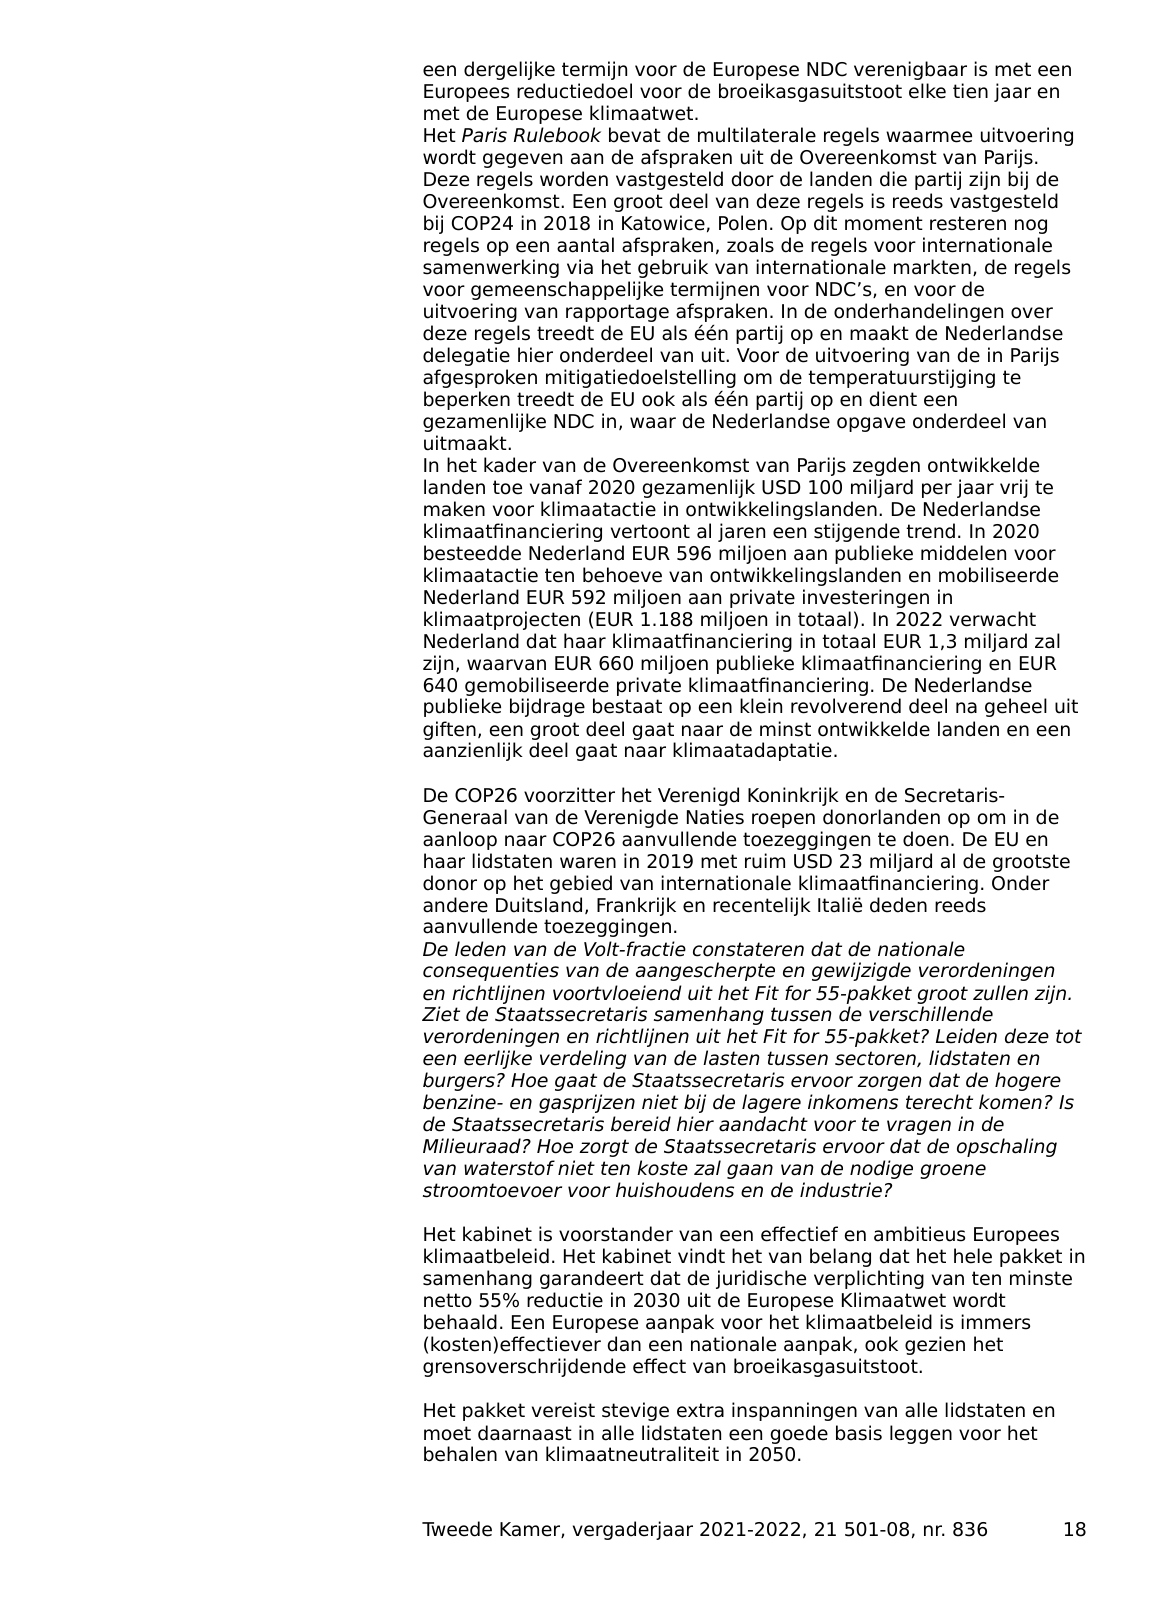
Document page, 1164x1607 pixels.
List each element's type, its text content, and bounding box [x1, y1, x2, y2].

text Het Paris Rulebook bevat de multilaterale regels waarmee uitvoering wordt gegeven aan de afspraken uit de Overeenkomst van Parijs. Deze regels worden vastgesteld door de landen die partij zijn bij de Overeenkomst. Een groot deel van deze regels is reeds vastgesteld bij COP24 in 2018 in Katowice, Polen. Op dit moment resteren nog regels op een aantal afspraken, zoals de regels voor internationale samenwerking via het gebruik van internationale markten, de regels voor gemeenschappelijke termijnen voor NDC’s, en voor de uitvoering van rapportage afspraken. In de onderhandelingen over deze regels treedt de EU als één partij op en maakt de Nederlandse delegatie hier onderdeel van uit. Voor de uitvoering van de in Parijs afgesproken mitigatiedoelstelling om de temperatuurstijging te beperken treedt de EU ook als één partij op en dient een gezamenlijke NDC in, waar de Nederlandse opgave onderdeel van uitmaakt. [422, 125, 1087, 455]
text Het kabinet is voorstander van een effectief en ambitieus Europees klimaatbeleid. Het kabinet vindt het van belang dat het hele pakket in samenhang garandeert dat de juridische verplichting van ten minste netto 55% reductie in 2030 uit de Europese Klimaatwet wordt behaald. Een Europese aanpak voor het klimaatbeleid is immers (kosten)effectiever dan een nationale aanpak, ook gezien het grensoverschrijdende effect van broeikasgasuitstoot. [422, 1224, 1087, 1378]
text De leden van de Volt-fractie constateren dat de nationale consequenties van de aangescherpte en gewijzigde verordeningen en richtlijnen voortvloeiend uit het Fit for 55-pakket groot zullen zijn. Ziet de Staatssecretaris samenhang tussen de verschillende verordeningen en richtlijnen uit het Fit for 55-pakket? Leiden deze tot een eerlijke verdeling van de lasten tussen sectoren, lidstaten en burgers? Hoe gaat de Staatssecretaris ervoor zorgen dat de hogere benzine- en gasprijzen niet bij de lagere inkomens terecht komen? Is de Staatssecretaris bereid hier aandacht voor te vragen in de Milieuraad? Hoe zorgt de Staatssecretaris ervoor dat de opschaling van waterstof niet ten koste zal gaan van de nodige groene stroomtoevoer voor huishoudens en de industrie? [422, 938, 1087, 1202]
text In het kader van de Overeenkomst van Parijs zegden ontwikkelde landen toe vanaf 2020 gezamenlijk USD 100 miljard per jaar vrij te maken voor klimaatactie in ontwikkelingslanden. De Nederlandse klimaatfinanciering vertoont al jaren een stijgende trend. In 2020 besteedde Nederland EUR 596 miljoen aan publieke middelen voor klimaatactie ten behoeve van ontwikkelingslanden en mobiliseerde Nederland EUR 592 miljoen aan private investeringen in klimaatprojecten (EUR 1.188 miljoen in totaal). In 2022 verwacht Nederland dat haar klimaatfinanciering in totaal EUR 1,3 miljard zal zijn, waarvan EUR 660 miljoen publieke klimaatfinanciering en EUR 640 gemobiliseerde private klimaatfinanciering. De Nederlandse publieke bijdrage bestaat op een klein revolverend deel na geheel uit giften, een groot deel gaat naar de minst ontwikkelde landen en een aanzienlijk deel gaat naar klimaatadaptatie. [422, 455, 1087, 762]
text De COP26 voorzitter het Verenigd Koninkrijk en de Secretaris-Generaal van de Verenigde Naties roepen donorlanden op om in de aanloop naar COP26 aanvullende toezeggingen te doen. De EU en haar lidstaten waren in 2019 met ruim USD 23 miljard al de grootste donor op het gebied van internationale klimaatfinanciering. Onder andere Duitsland, Frankrijk en recentelijk Italië deden reeds aanvullende toezeggingen. [422, 784, 1087, 938]
text een dergelijke termijn voor de Europese NDC verenigbaar is met een Europees reductiedoel voor de broeikasgasuitstoot elke tien jaar en met de Europese klimaatwet. [422, 59, 1087, 125]
text Het pakket vereist stevige extra inspanningen van alle lidstaten en moet daarnaast in alle lidstaten een goede basis leggen voor het behalen van klimaatneutraliteit in 2050. [422, 1400, 1087, 1466]
